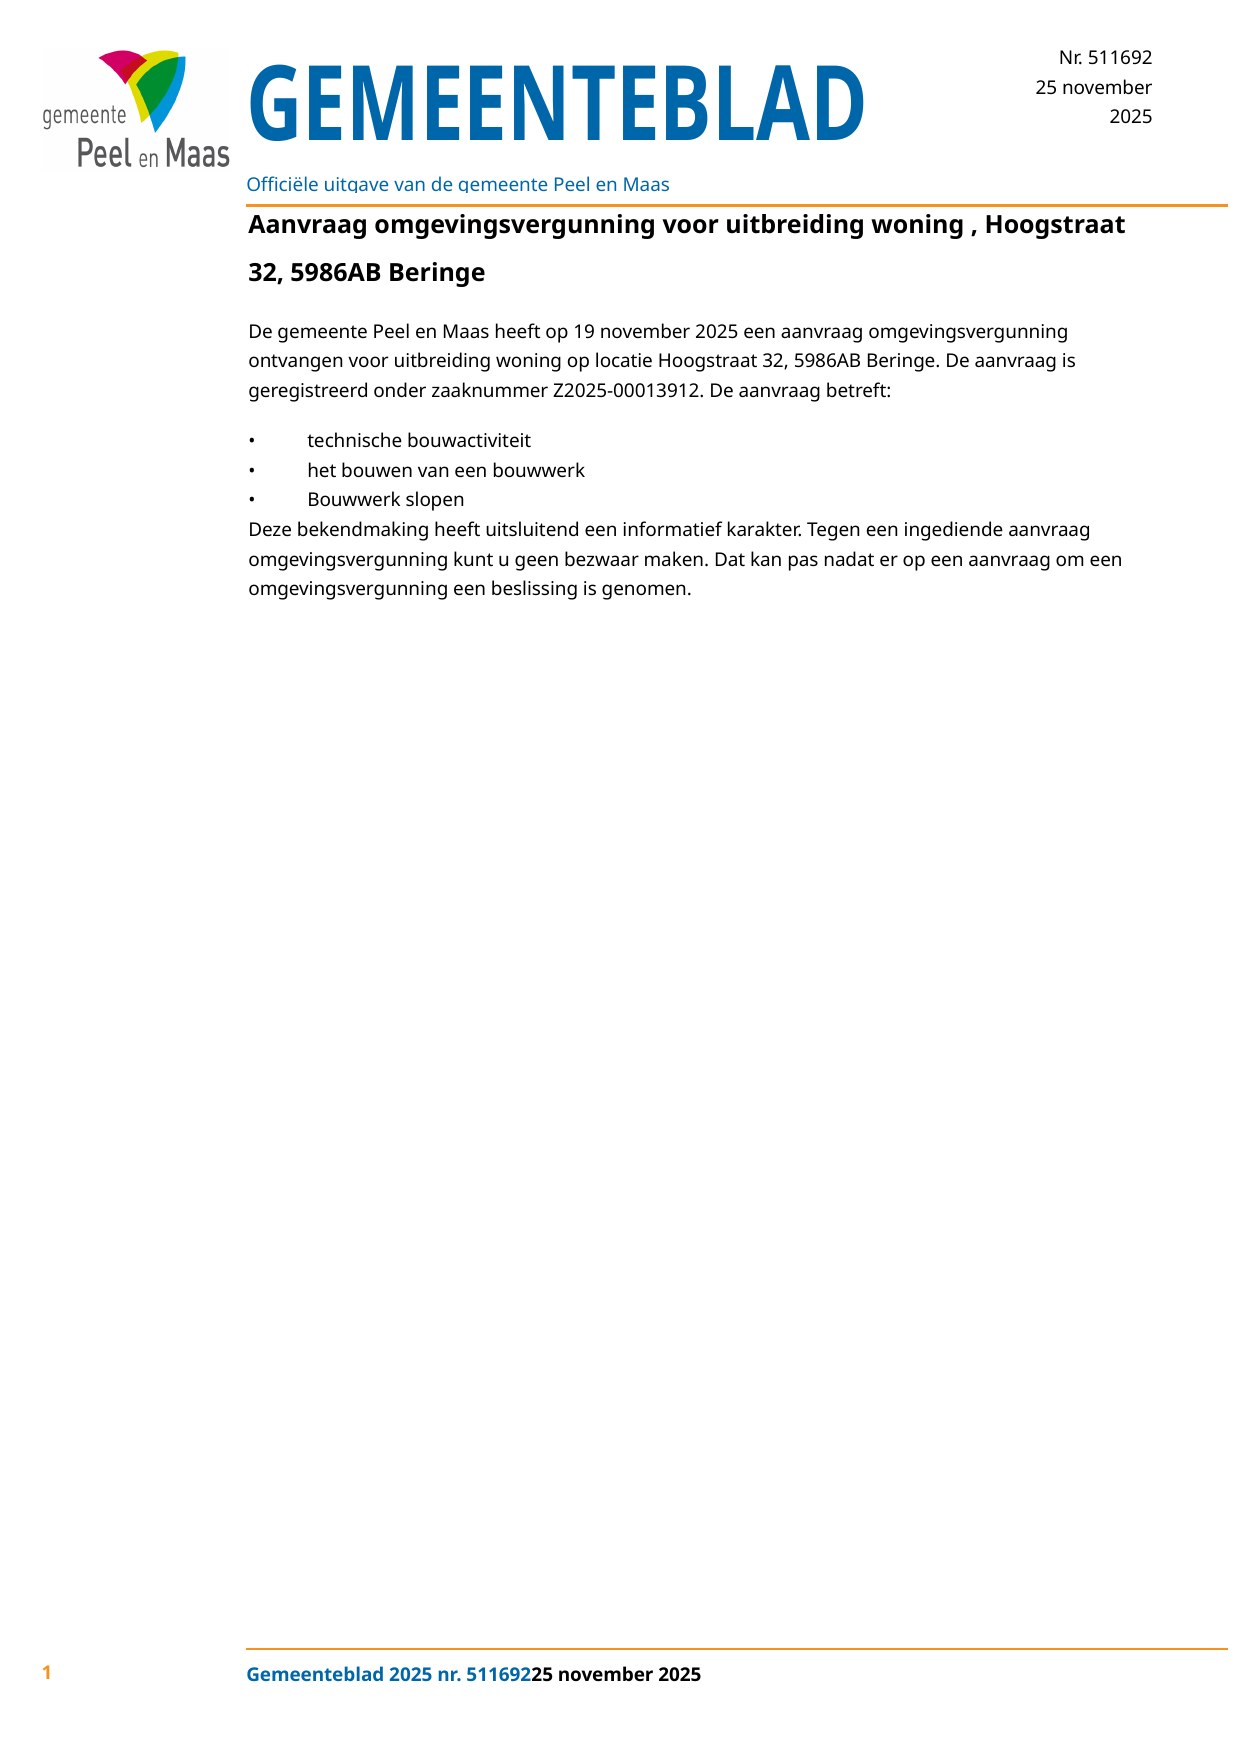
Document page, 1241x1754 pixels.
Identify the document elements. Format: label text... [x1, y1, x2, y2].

list het bouwen van een bouwwerk [248, 457, 1152, 483]
text Deze bekendmaking heeft uitsluitend een informatief karakter. Tegen een ingediende aanvraag omgevingsvergunning kunt u geen bezwaar maken. Dat kan pas nadat er op een aanvraag om een omgevingsvergunning een beslissing is genomen. [248, 516, 1152, 601]
list Bouwwerk slopen [248, 487, 1152, 512]
picture [41, 47, 231, 172]
text Aanvraag omgevingsvergunning voor uitbreiding woning , Hoogstraat 32, 5986AB Beringe [248, 207, 1152, 288]
list technische bouwactiviteit [248, 427, 1152, 453]
text De gemeente Peel en Maas heeft op 19 november 2025 een aanvraag omgevingsvergunning ontvangen voor uitbreiding woning op locatie Hoogstraat 32, 5986AB Beringe. De aanvraag is geregistreerd onder zaaknummer Z2025-00013912. De aanvraag betreft: [248, 318, 1152, 403]
